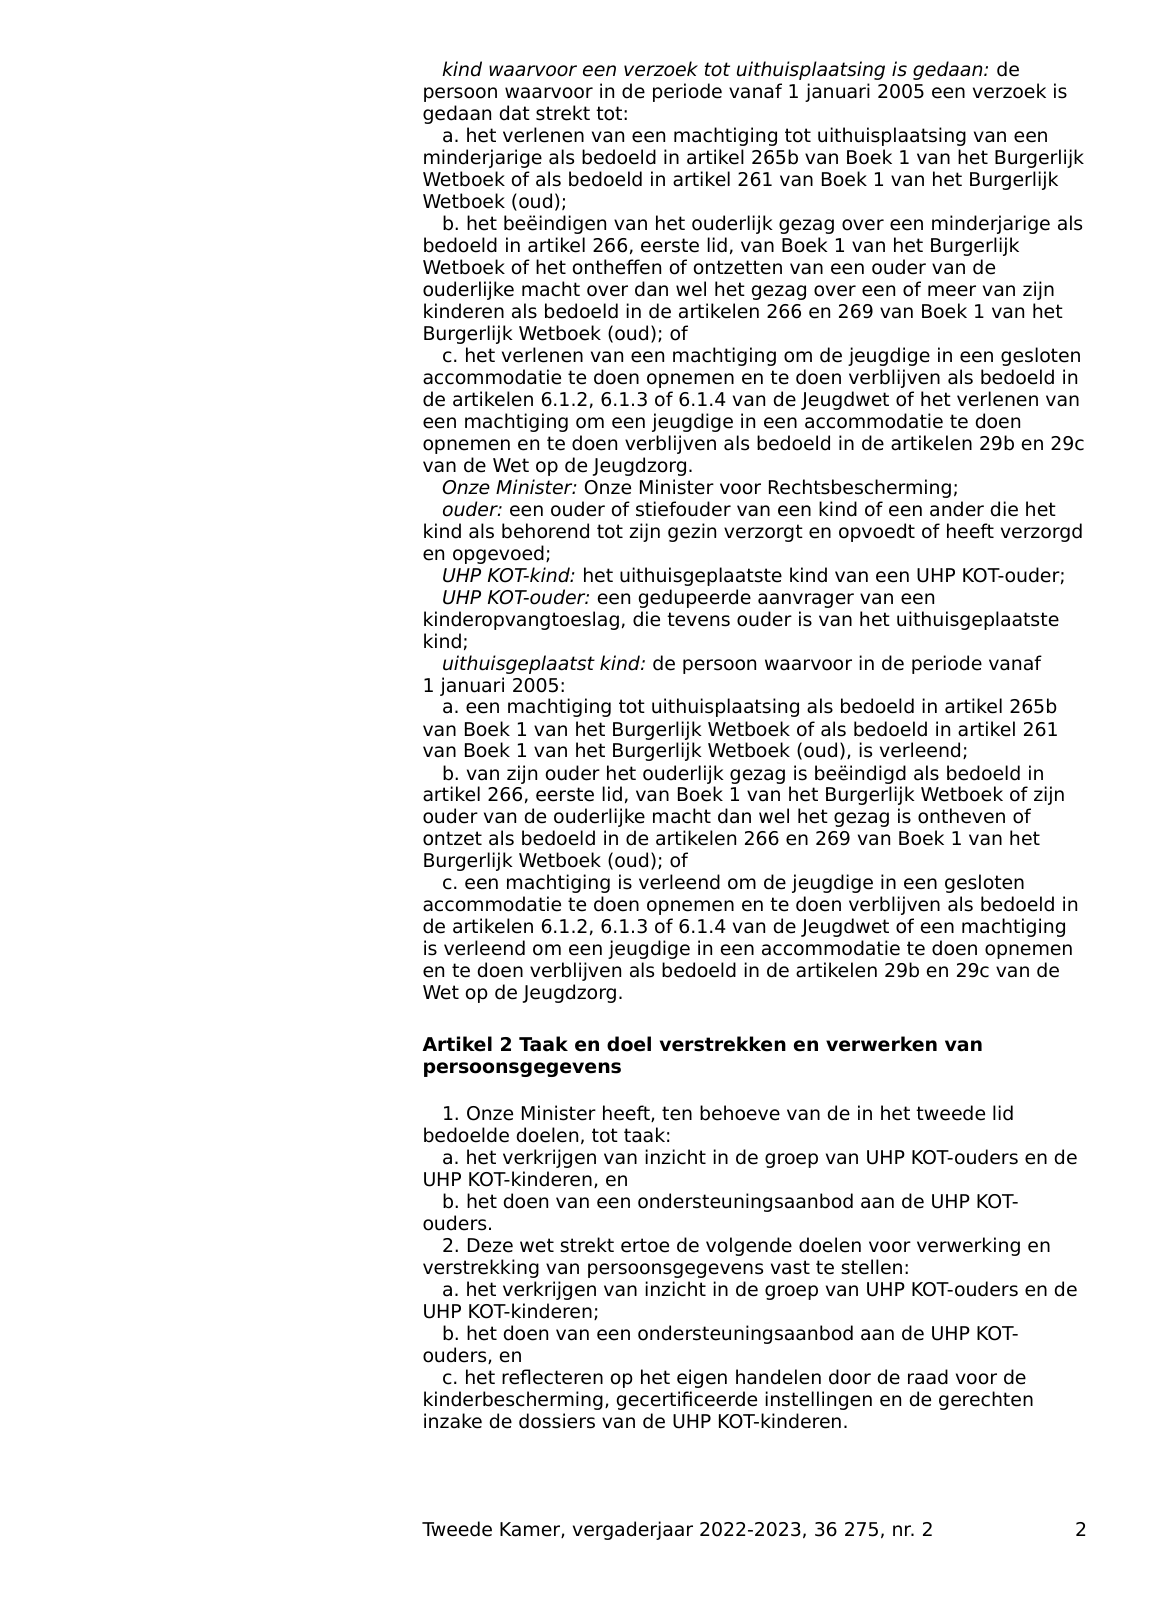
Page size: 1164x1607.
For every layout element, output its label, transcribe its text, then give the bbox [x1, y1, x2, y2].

text a. het verkrijgen van inzicht in de groep van UHP KOT-ouders en de UHP KOT-kinderen; [422, 1279, 1087, 1323]
text uithuisgeplaatst kind: de persoon waarvoor in de periode vanaf 1 januari 2005: [422, 652, 1087, 696]
text c. een machtiging is verleend om de jeugdige in een gesloten accommodatie te doen opnemen en te doen verblijven als bedoeld in de artikelen 6.1.2, 6.1.3 of 6.1.4 van de Jeugdwet of een machtiging is verleend om een jeugdige in een accommodatie te doen opnemen en te doen verblijven als bedoeld in de artikelen 29b en 29c van de Wet op de Jeugdzorg. [422, 872, 1087, 1004]
text c. het verlenen van een machtiging om de jeugdige in een gesloten accommodatie te doen opnemen en te doen verblijven als bedoeld in de artikelen 6.1.2, 6.1.3 of 6.1.4 van de Jeugdwet of het verlenen van een machtiging om een jeugdige in een accommodatie te doen opnemen en te doen verblijven als bedoeld in de artikelen 29b en 29c van de Wet op de Jeugdzorg. [422, 345, 1087, 477]
text ouder: een ouder of stiefouder van een kind of een ander die het kind als behorend tot zijn gezin verzorgt en opvoedt of heeft verzorgd en opgevoed; [422, 499, 1087, 564]
text b. van zijn ouder het ouderlijk gezag is beëindigd als bedoeld in artikel 266, eerste lid, van Boek 1 van het Burgerlijk Wetboek of zijn ouder van de ouderlijke macht dan wel het gezag is ontheven of ontzet als bedoeld in de artikelen 266 en 269 van Boek 1 van het Burgerlijk Wetboek (oud); of [422, 762, 1087, 872]
text 1. Onze Minister heeft, ten behoeve van de in het tweede lid bedoelde doelen, tot taak: [422, 1103, 1087, 1147]
text kind waarvoor een verzoek tot uithuisplaatsing is gedaan: de persoon waarvoor in de periode vanaf 1 januari 2005 een verzoek is gedaan dat strekt tot: [422, 59, 1087, 125]
subtitle Artikel 2 Taak en doel verstrekken en verwerken van persoonsgegevens [422, 1034, 1087, 1078]
text UHP KOT-ouder: een gedupeerde aanvrager van een kinderopvangtoeslag, die tevens ouder is van het uithuisgeplaatste kind; [422, 587, 1087, 652]
text a. het verlenen van een machtiging tot uithuisplaatsing van een minderjarige als bedoeld in artikel 265b van Boek 1 van het Burgerlijk Wetboek of als bedoeld in artikel 261 van Boek 1 van het Burgerlijk Wetboek (oud); [422, 125, 1087, 213]
text b. het beëindigen van het ouderlijk gezag over een minderjarige als bedoeld in artikel 266, eerste lid, van Boek 1 van het Burgerlijk Wetboek of het ontheffen of ontzetten van een ouder van de ouderlijke macht over dan wel het gezag over een of meer van zijn kinderen als bedoeld in de artikelen 266 en 269 van Boek 1 van het Burgerlijk Wetboek (oud); of [422, 213, 1087, 345]
text a. een machtiging tot uithuisplaatsing als bedoeld in artikel 265b van Boek 1 van het Burgerlijk Wetboek of als bedoeld in artikel 261 van Boek 1 van het Burgerlijk Wetboek (oud), is verleend; [422, 696, 1087, 762]
text c. het reflecteren op het eigen handelen door de raad voor de kinderbescherming, gecertificeerde instellingen en de gerechten inzake de dossiers van de UHP KOT-kinderen. [422, 1367, 1087, 1433]
text b. het doen van een ondersteuningsaanbod aan de UHP KOT-ouders. [422, 1191, 1087, 1235]
text UHP KOT-kind: het uithuisgeplaatste kind van een UHP KOT-ouder; [422, 564, 1087, 587]
text Onze Minister: Onze Minister voor Rechtsbescherming; [422, 477, 1087, 499]
text b. het doen van een ondersteuningsaanbod aan de UHP KOT-ouders, en [422, 1323, 1087, 1367]
text a. het verkrijgen van inzicht in de groep van UHP KOT-ouders en de UHP KOT-kinderen, en [422, 1147, 1087, 1191]
text 2. Deze wet strekt ertoe de volgende doelen voor verwerking en verstrekking van persoonsgegevens vast te stellen: [422, 1235, 1087, 1279]
